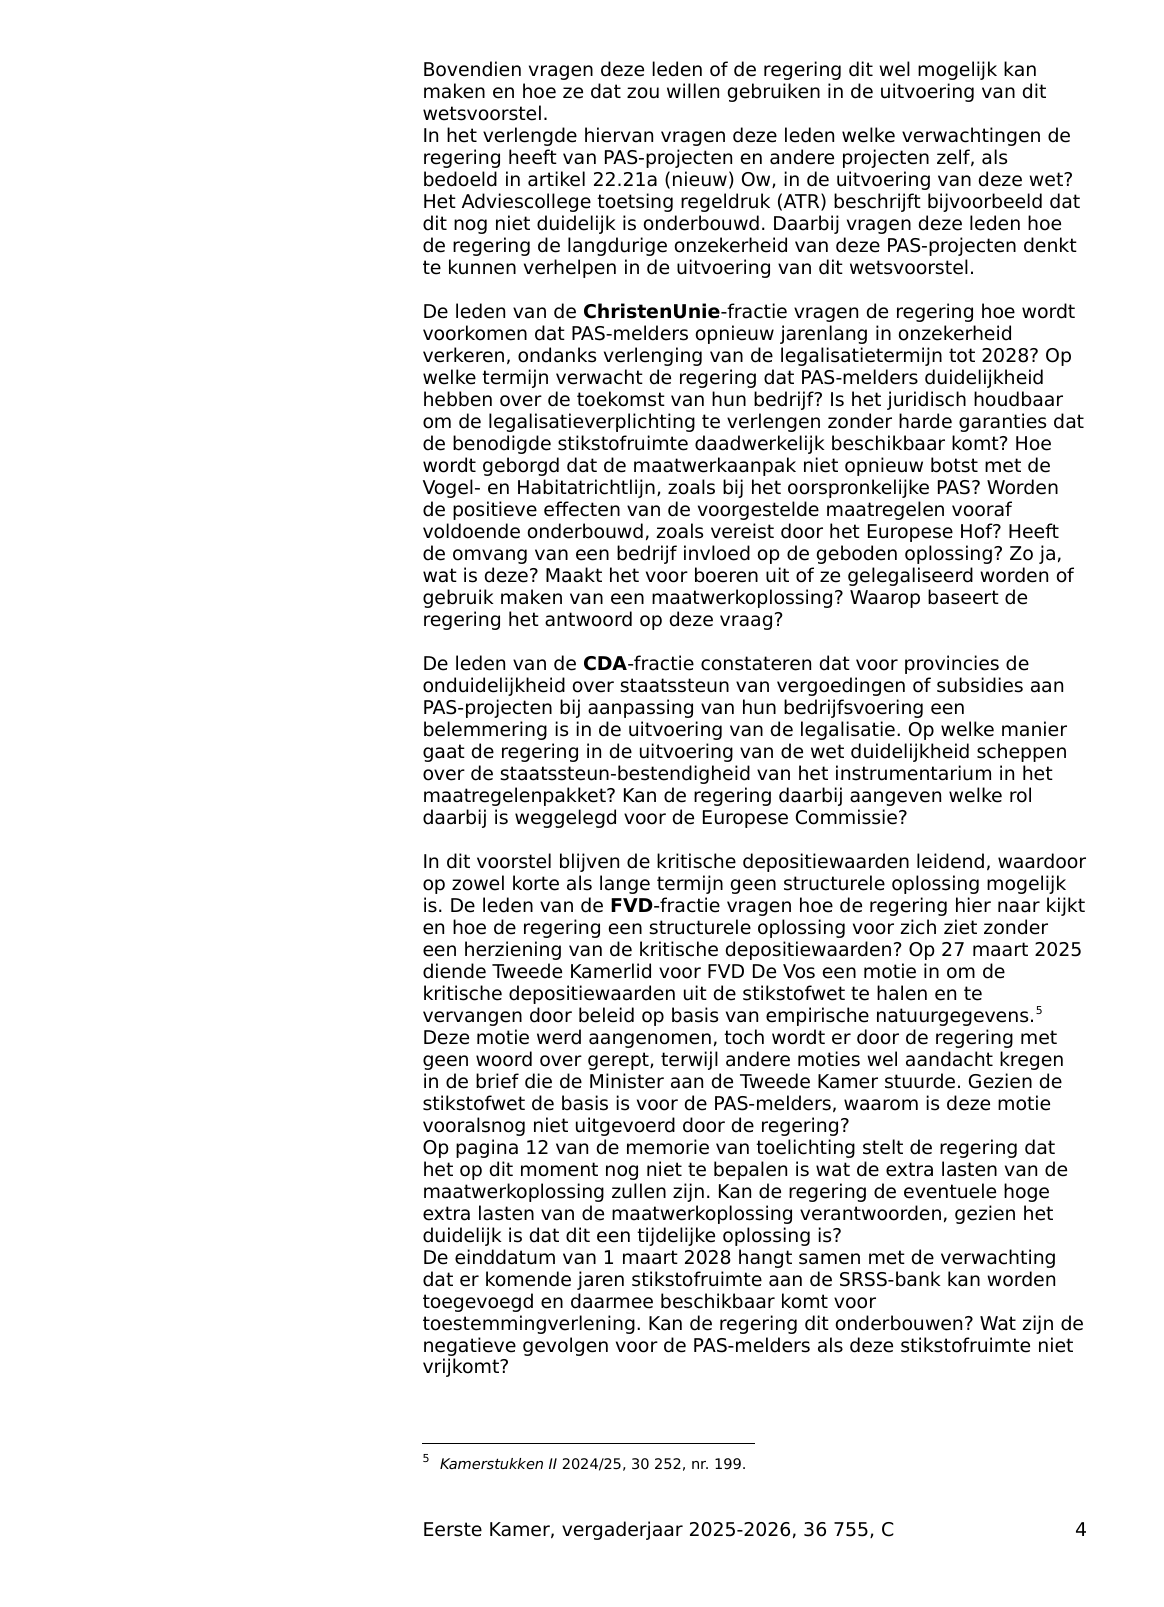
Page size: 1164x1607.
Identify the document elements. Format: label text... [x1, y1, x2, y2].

text In het verlengde hiervan vragen deze leden welke verwachtingen de regering heeft van PAS-projecten en andere projecten zelf, als bedoeld in artikel 22.21a (nieuw) Ow, in de uitvoering van deze wet? Het Adviescollege toetsing regeldruk (ATR) beschrijft bijvoorbeeld dat dit nog niet duidelijk is onderbouwd. Daarbij vragen deze leden hoe de regering de langdurige onzekerheid van deze PAS-projecten denkt te kunnen verhelpen in de uitvoering van dit wetsvoorstel. [422, 125, 1087, 279]
text Kamerstukken II 2024/25, 30 252, nr. 199. [422, 1452, 1087, 1474]
text De leden van de CDA-fractie constateren dat voor provincies de onduidelijkheid over staatssteun van vergoedingen of subsidies aan PAS-projecten bij aanpassing van hun bedrijfsvoering een belemmering is in de uitvoering van de legalisatie. Op welke manier gaat de regering in de uitvoering van de wet duidelijkheid scheppen over de staatssteun-bestendigheid van het instrumentarium in het maatregelenpakket? Kan de regering daarbij aangeven welke rol daarbij is weggelegd voor de Europese Commissie? [422, 653, 1087, 829]
text De leden van de ChristenUnie-fractie vragen de regering hoe wordt voorkomen dat PAS-melders opnieuw jarenlang in onzekerheid verkeren, ondanks verlenging van de legalisatietermijn tot 2028? Op welke termijn verwacht de regering dat PAS-melders duidelijkheid hebben over de toekomst van hun bedrijf? Is het juridisch houdbaar om de legalisatieverplichting te verlengen zonder harde garanties dat de benodigde stikstofruimte daadwerkelijk beschikbaar komt? Hoe wordt geborgd dat de maatwerkaanpak niet opnieuw botst met de Vogel- en Habitatrichtlijn, zoals bij het oorspronkelijke PAS? Worden de positieve effecten van de voorgestelde maatregelen vooraf voldoende onderbouwd, zoals vereist door het Europese Hof? Heeft de omvang van een bedrijf invloed op de geboden oplossing? Zo ja, wat is deze? Maakt het voor boeren uit of ze gelegaliseerd worden of gebruik maken van een maatwerkoplossing? Waarop baseert de regering het antwoord op deze vraag? [422, 301, 1087, 631]
text De einddatum van 1 maart 2028 hangt samen met de verwachting dat er komende jaren stikstofruimte aan de SRSS-bank kan worden toegevoegd en daarmee beschikbaar komt voor toestemmingverlening. Kan de regering dit onderbouwen? Wat zijn de negatieve gevolgen voor de PAS-melders als deze stikstofruimte niet vrijkomt? [422, 1247, 1087, 1378]
text In dit voorstel blijven de kritische depositiewaarden leidend, waardoor op zowel korte als lange termijn geen structurele oplossing mogelijk is. De leden van de FVD-fractie vragen hoe de regering hier naar kijkt en hoe de regering een structurele oplossing voor zich ziet zonder een herziening van de kritische depositiewaarden? Op 27 maart 2025 diende Tweede Kamerlid voor FVD De Vos een motie in om de kritische depositiewaarden uit de stikstofwet te halen en te vervangen door beleid op basis van empirische natuurgegevens. Deze motie werd aangenomen, toch wordt er door de regering met geen woord over gerept, terwijl andere moties wel aandacht kregen in de brief die de Minister aan de Tweede Kamer stuurde. Gezien de stikstofwet de basis is voor de PAS-melders, waarom is deze motie vooralsnog niet uitgevoerd door de regering? [422, 851, 1087, 1137]
text Bovendien vragen deze leden of de regering dit wel mogelijk kan maken en hoe ze dat zou willen gebruiken in de uitvoering van dit wetsvoorstel. [422, 59, 1087, 125]
text Op pagina 12 van de memorie van toelichting stelt de regering dat het op dit moment nog niet te bepalen is wat de extra lasten van de maatwerkoplossing zullen zijn. Kan de regering de eventuele hoge extra lasten van de maatwerkoplossing verantwoorden, gezien het duidelijk is dat dit een tijdelijke oplossing is? [422, 1137, 1087, 1247]
